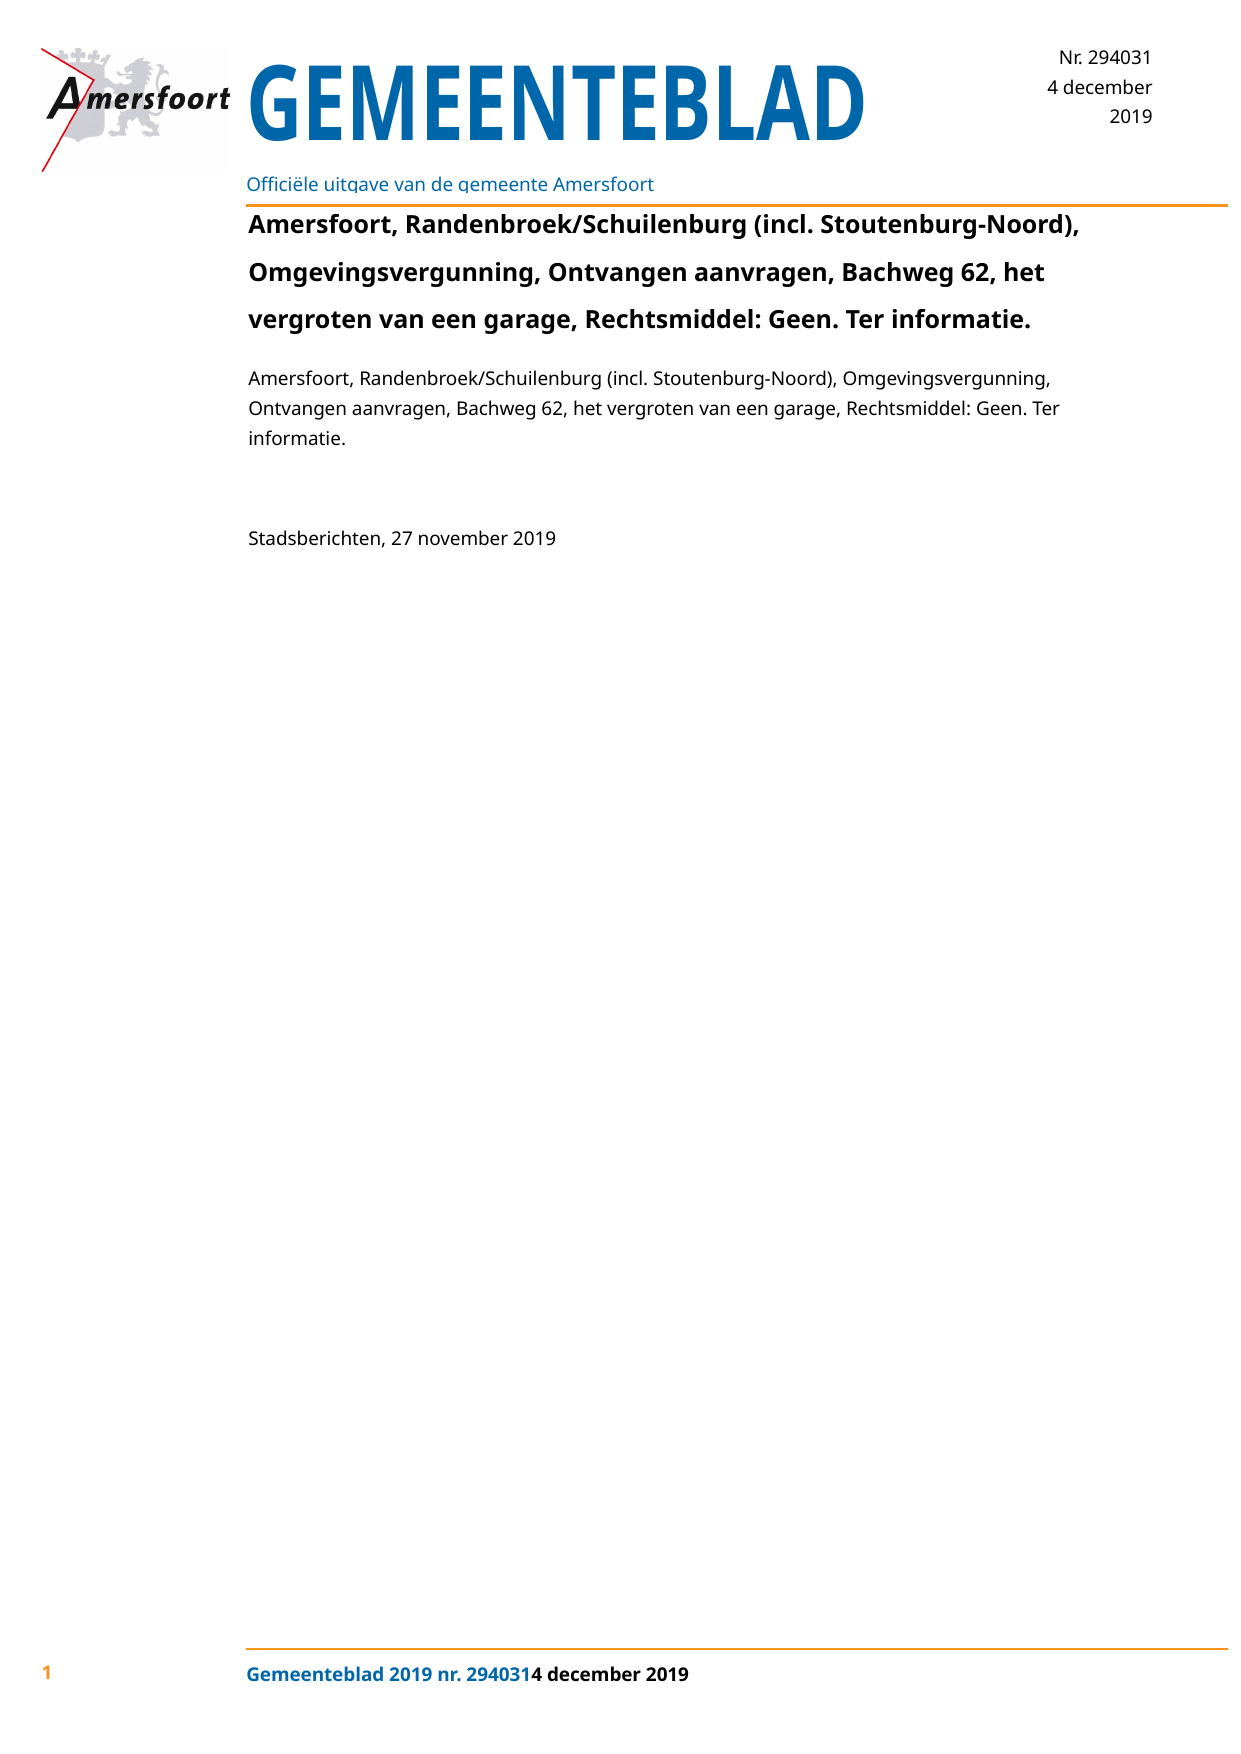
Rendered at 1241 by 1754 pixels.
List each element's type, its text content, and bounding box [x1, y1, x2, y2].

text Stadsberichten, 27 november 2019 [248, 526, 1152, 551]
text Amersfoort, Randenbroek/Schuilenburg (incl. Stoutenburg-Noord), Omgevingsvergunning, Ontvangen aanvragen, Bachweg 62, het vergroten van een garage, Rechtsmiddel: Geen. Ter informatie. [248, 366, 1152, 450]
picture [41, 47, 231, 172]
text Amersfoort, Randenbroek/Schuilenburg (incl. Stoutenburg-Noord), Omgevingsvergunning, Ontvangen aanvragen, Bachweg 62, het vergroten van een garage, Rechtsmiddel: Geen. Ter informatie. [248, 207, 1152, 336]
